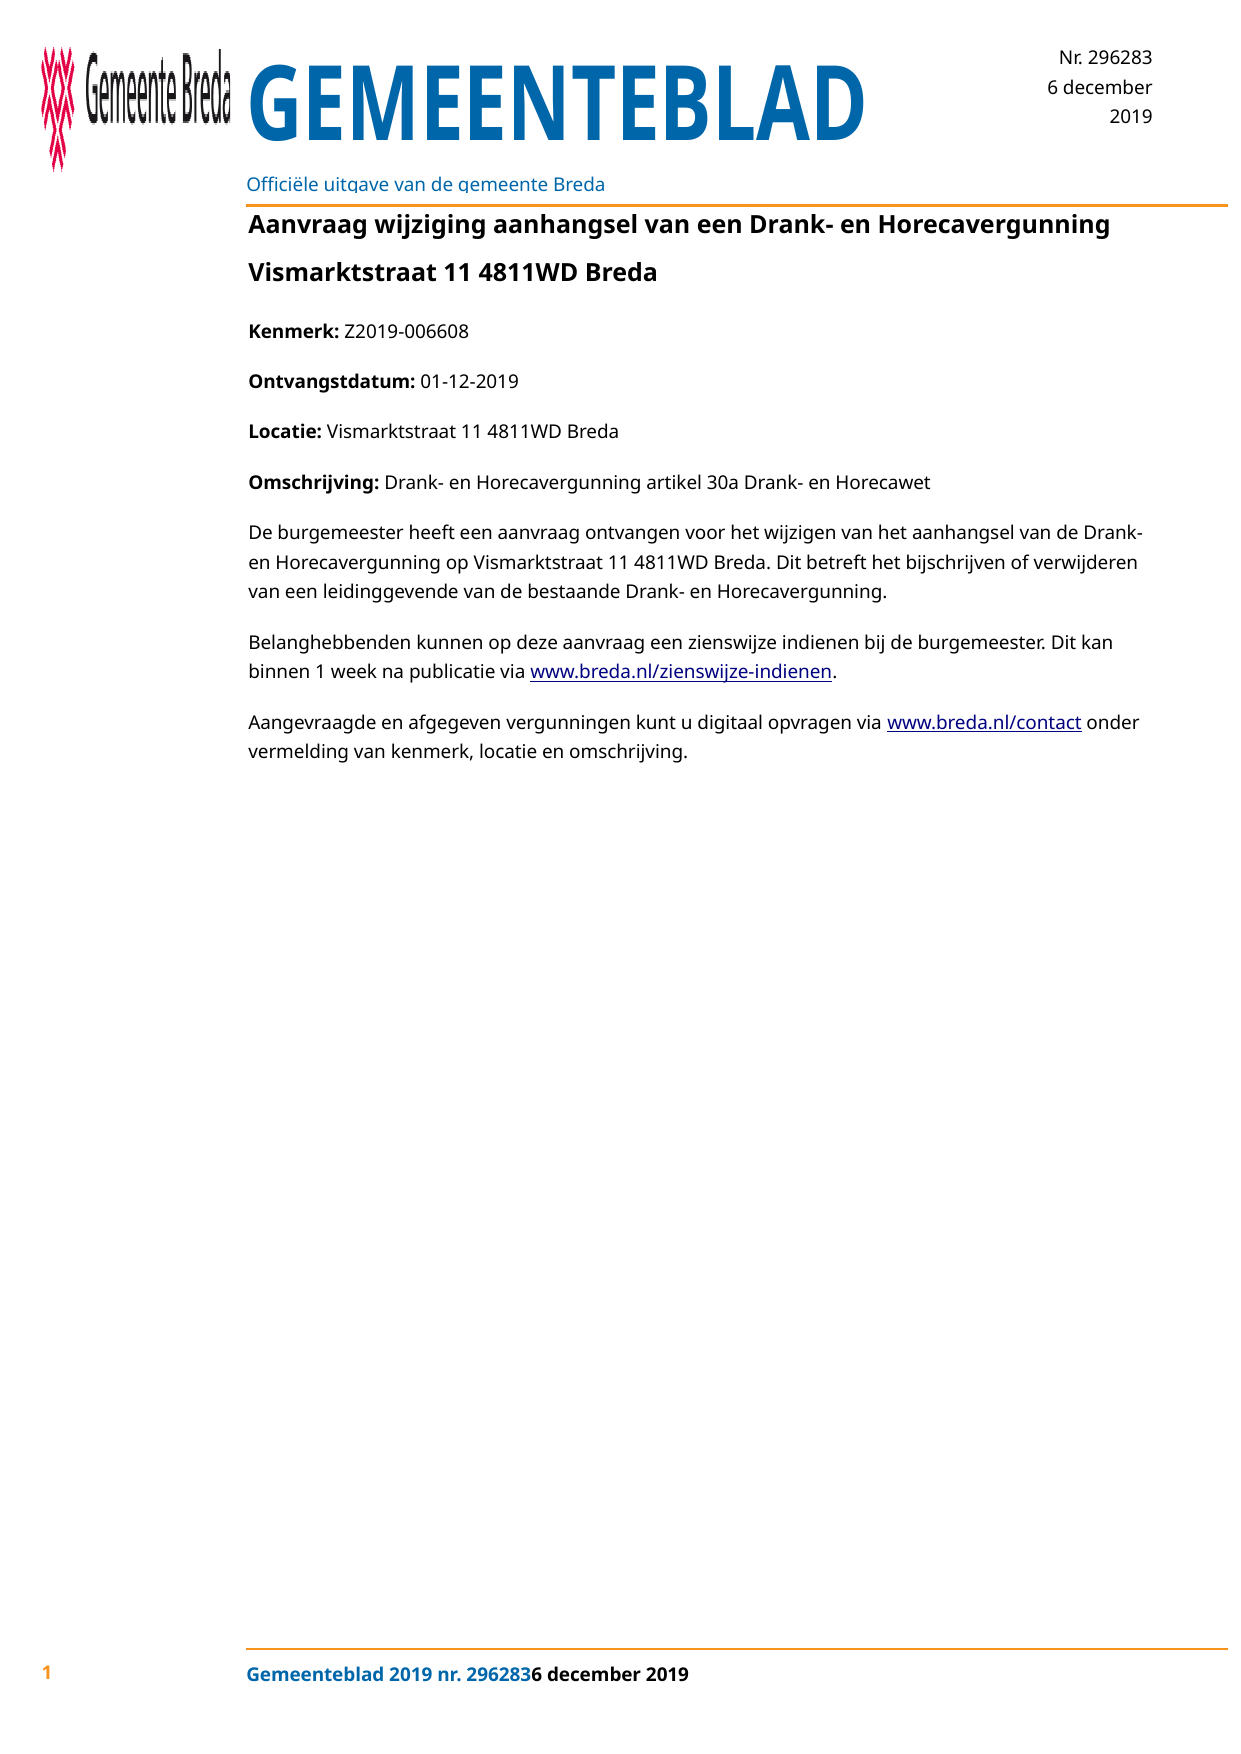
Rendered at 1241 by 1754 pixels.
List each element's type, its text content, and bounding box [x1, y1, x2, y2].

text Ontvangstdatum: 01-12-2019 [248, 368, 1152, 394]
text Omschrijving: Drank- en Horecavergunning artikel 30a Drank- en Horecawet [248, 469, 1152, 495]
text Belanghebbenden kunnen op deze aanvraag een zienswijze indienen bij de burgemeester. Dit kan binnen 1 week na publicatie via www.breda.nl/zienswijze-indienen. [248, 629, 1152, 684]
text Kenmerk: Z2019-006608 [248, 318, 1152, 344]
picture [41, 47, 231, 172]
text De burgemeester heeft een aanvraag ontvangen voor het wijzigen van het aanhangsel van de Drank- en Horecavergunning op Vismarktstraat 11 4811WD Breda. Dit betreft het bijschrijven of verwijderen van een leidinggevende van de bestaande Drank- en Horecavergunning. [248, 519, 1152, 604]
text Aangevraagde en afgegeven vergunningen kunt u digitaal opvragen via www.breda.nl/contact onder vermelding van kenmerk, locatie en omschrijving. [248, 709, 1152, 764]
text Locatie: Vismarktstraat 11 4811WD Breda [248, 419, 1152, 444]
text Aanvraag wijziging aanhangsel van een Drank- en Horecavergunning Vismarktstraat 11 4811WD Breda [248, 207, 1152, 288]
